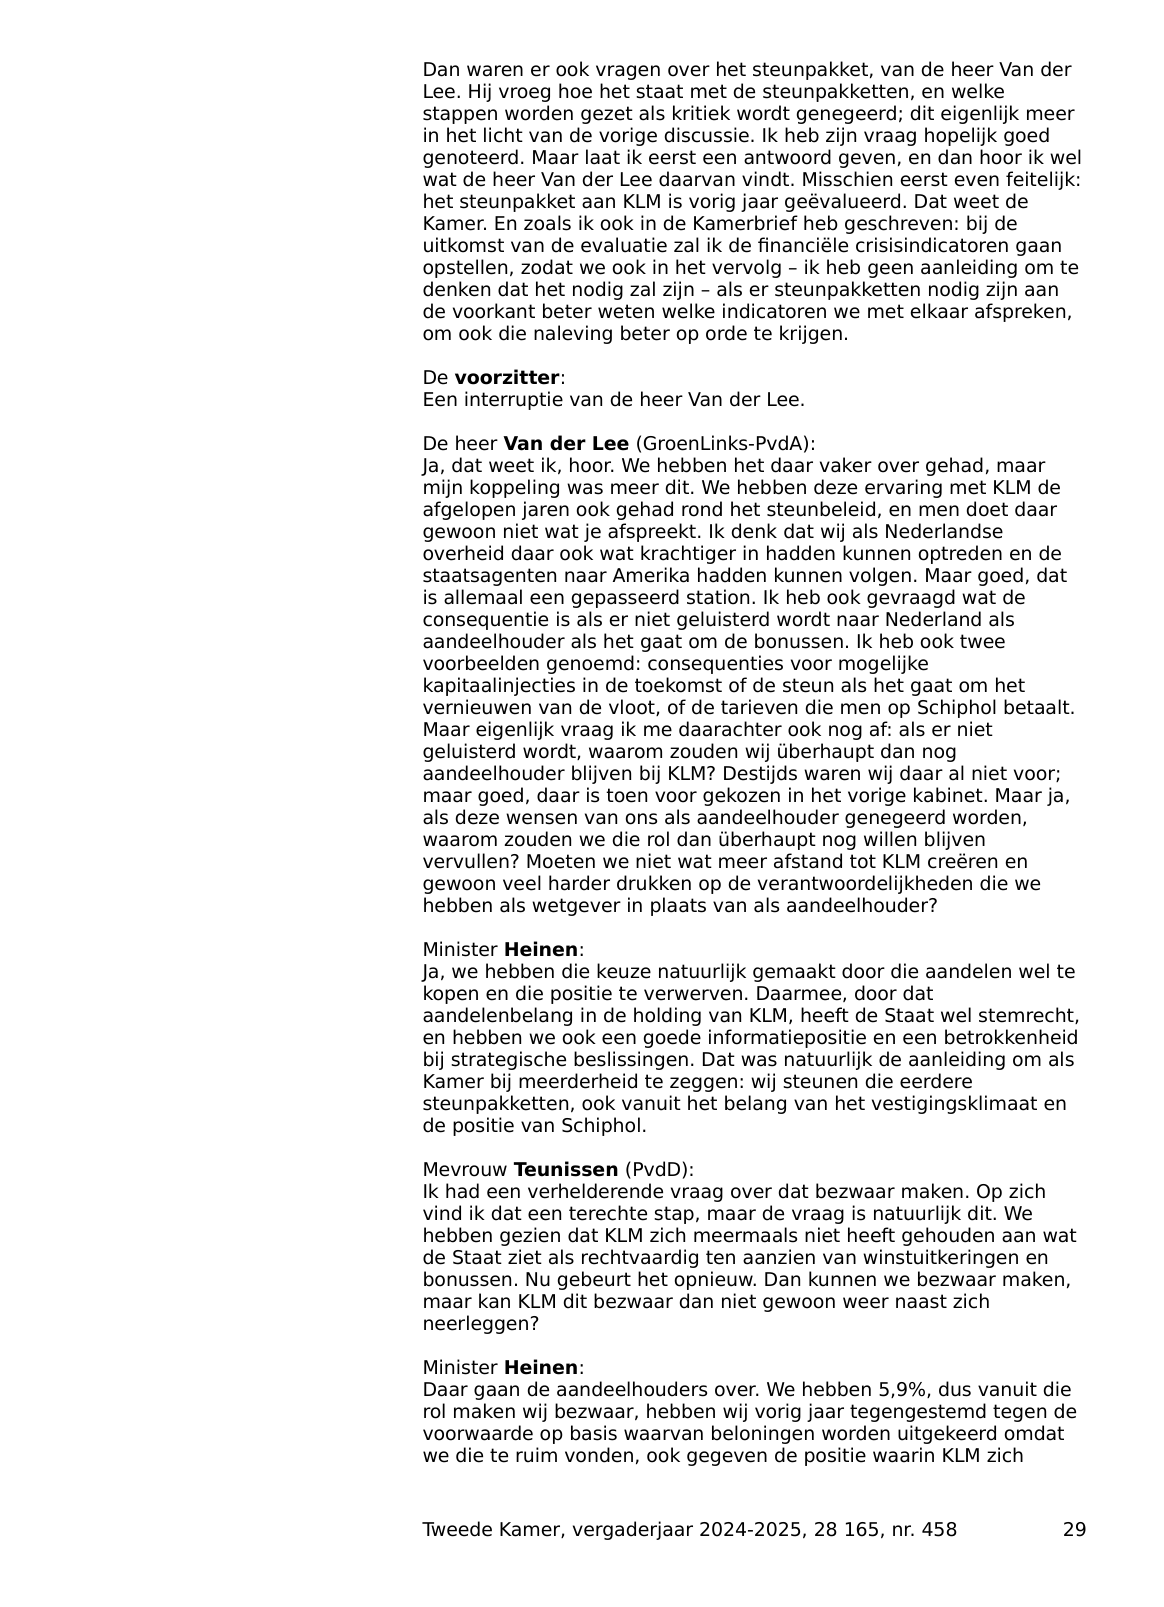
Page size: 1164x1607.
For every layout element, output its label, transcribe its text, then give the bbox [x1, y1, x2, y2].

text Een interruptie van de heer Van der Lee. [422, 389, 1087, 411]
text De voorzitter: [422, 367, 1087, 389]
text De heer Van der Lee (GroenLinks-PvdA): [422, 433, 1087, 455]
text Ik had een verhelderende vraag over dat bezwaar maken. Op zich vind ik dat een terechte stap, maar de vraag is natuurlijk dit. We hebben gezien dat KLM zich meermaals niet heeft gehouden aan wat de Staat ziet als rechtvaardig ten aanzien van winstuitkeringen en bonussen. Nu gebeurt het opnieuw. Dan kunnen we bezwaar maken, maar kan KLM dit bezwaar dan niet gewoon weer naast zich neerleggen? [422, 1181, 1087, 1335]
text Minister Heinen: [422, 939, 1087, 961]
text Minister Heinen: [422, 1357, 1087, 1379]
text Mevrouw Teunissen (PvdD): [422, 1159, 1087, 1181]
text Ja, dat weet ik, hoor. We hebben het daar vaker over gehad, maar mijn koppeling was meer dit. We hebben deze ervaring met KLM de afgelopen jaren ook gehad rond het steunbeleid, en men doet daar gewoon niet wat je afspreekt. Ik denk dat wij als Nederlandse overheid daar ook wat krachtiger in hadden kunnen optreden en de staatsagenten naar Amerika hadden kunnen volgen. Maar goed, dat is allemaal een gepasseerd station. Ik heb ook gevraagd wat de consequentie is als er niet geluisterd wordt naar Nederland als aandeelhouder als het gaat om de bonussen. Ik heb ook twee voorbeelden genoemd: consequenties voor mogelijke kapitaalinjecties in de toekomst of de steun als het gaat om het vernieuwen van de vloot, of de tarieven die men op Schiphol betaalt. Maar eigenlijk vraag ik me daarachter ook nog af: als er niet geluisterd wordt, waarom zouden wij überhaupt dan nog aandeelhouder blijven bij KLM? Destijds waren wij daar al niet voor; maar goed, daar is toen voor gekozen in het vorige kabinet. Maar ja, als deze wensen van ons als aandeelhouder genegeerd worden, waarom zouden we die rol dan überhaupt nog willen blijven vervullen? Moeten we niet wat meer afstand tot KLM creëren en gewoon veel harder drukken op de verantwoordelijkheden die we hebben als wetgever in plaats van als aandeelhouder? [422, 455, 1087, 917]
text Daar gaan de aandeelhouders over. We hebben 5,9%, dus vanuit die rol maken wij bezwaar, hebben wij vorig jaar tegengestemd tegen de voorwaarde op basis waarvan beloningen worden uitgekeerd omdat we die te ruim vonden, ook gegeven de positie waarin KLM zich [422, 1379, 1087, 1467]
text Ja, we hebben die keuze natuurlijk gemaakt door die aandelen wel te kopen en die positie te verwerven. Daarmee, door dat aandelenbelang in de holding van KLM, heeft de Staat wel stemrecht, en hebben we ook een goede informatiepositie en een betrokkenheid bij strategische beslissingen. Dat was natuurlijk de aanleiding om als Kamer bij meerderheid te zeggen: wij steunen die eerdere steunpakketten, ook vanuit het belang van het vestigingsklimaat en de positie van Schiphol. [422, 961, 1087, 1137]
text Dan waren er ook vragen over het steunpakket, van de heer Van der Lee. Hij vroeg hoe het staat met de steunpakketten, en welke stappen worden gezet als kritiek wordt genegeerd; dit eigenlijk meer in het licht van de vorige discussie. Ik heb zijn vraag hopelijk goed genoteerd. Maar laat ik eerst een antwoord geven, en dan hoor ik wel wat de heer Van der Lee daarvan vindt. Misschien eerst even feitelijk: het steunpakket aan KLM is vorig jaar geëvalueerd. Dat weet de Kamer. En zoals ik ook in de Kamerbrief heb geschreven: bij de uitkomst van de evaluatie zal ik de financiële crisisindicatoren gaan opstellen, zodat we ook in het vervolg – ik heb geen aanleiding om te denken dat het nodig zal zijn – als er steunpakketten nodig zijn aan de voorkant beter weten welke indicatoren we met elkaar afspreken, om ook die naleving beter op orde te krijgen. [422, 59, 1087, 345]
